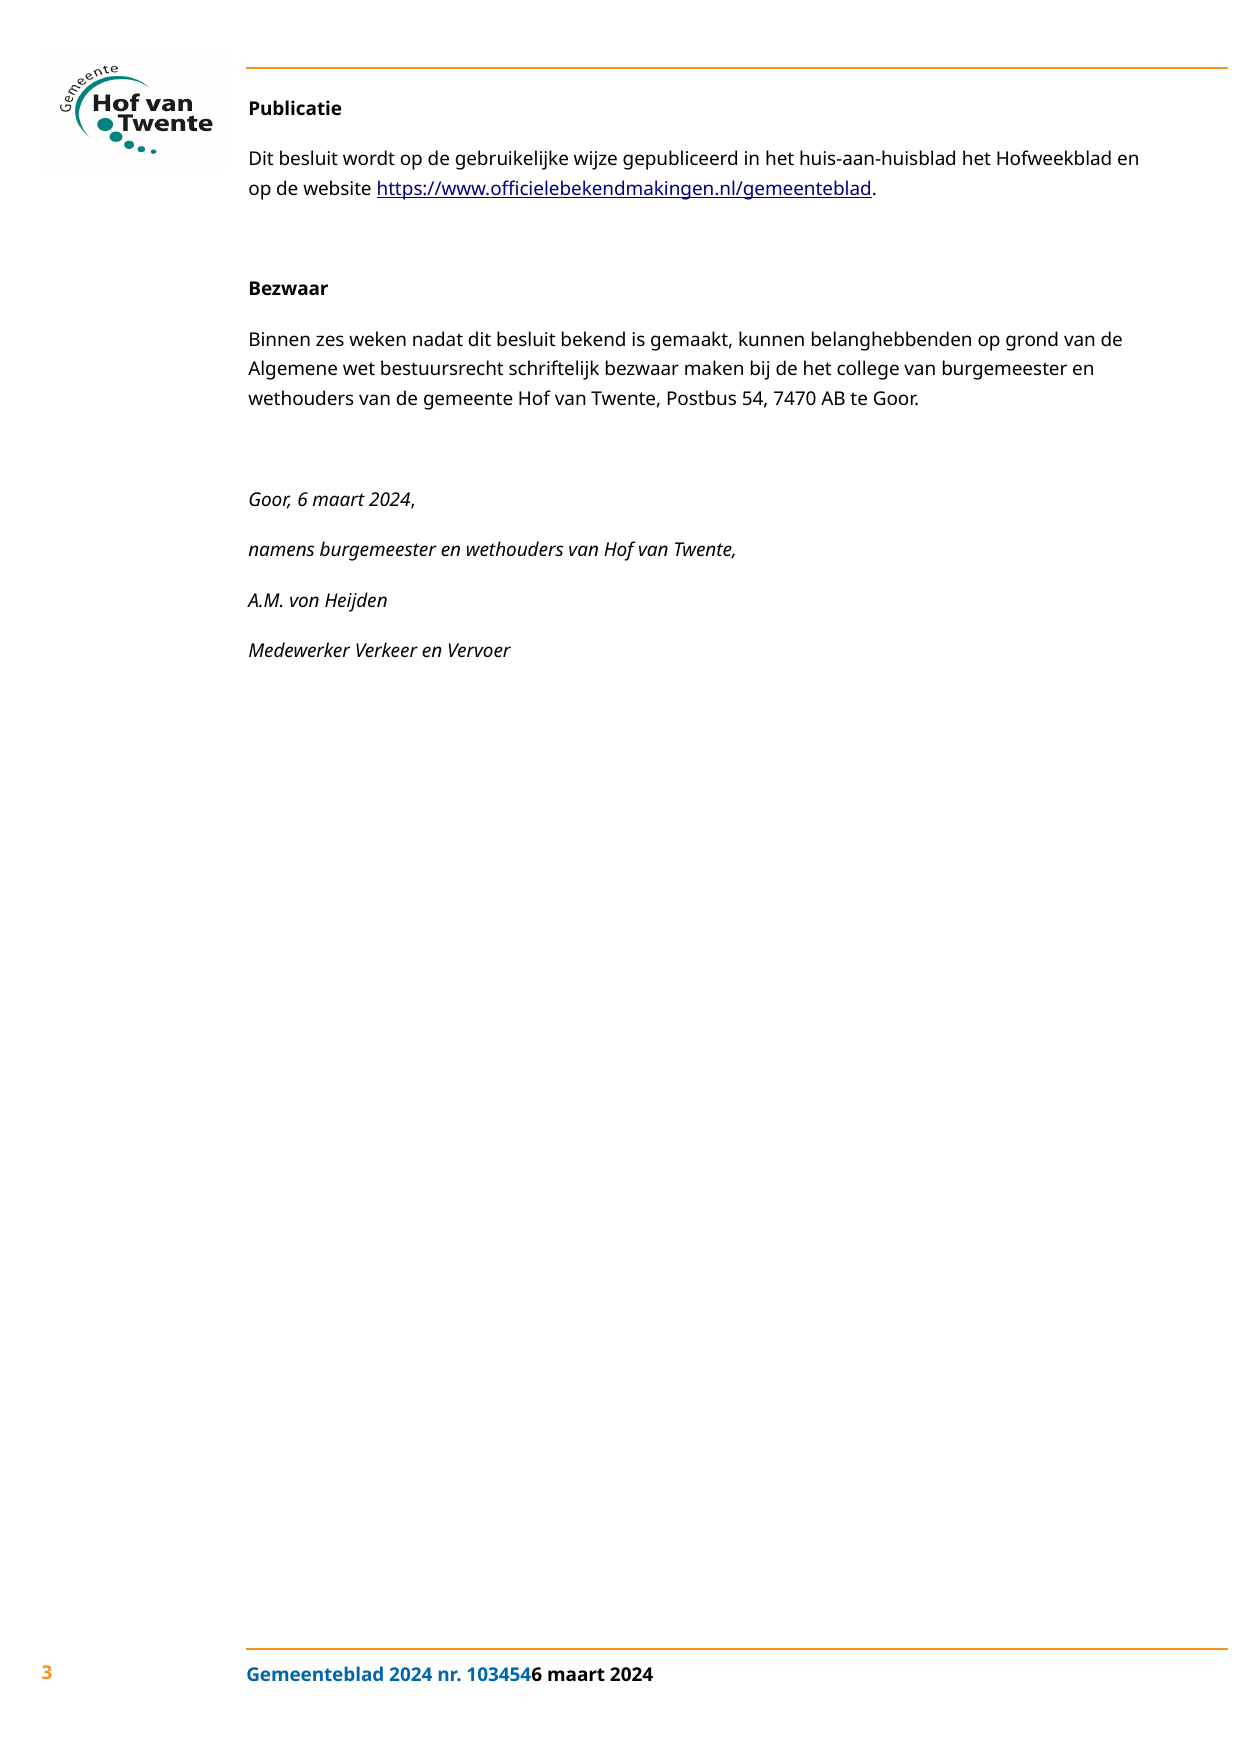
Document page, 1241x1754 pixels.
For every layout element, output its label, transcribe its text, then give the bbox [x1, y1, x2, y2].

text A.M. von Heijden [248, 587, 1152, 613]
text Binnen zes weken nadat dit besluit bekend is gemaakt, kunnen belanghebbenden op grond van de Algemene wet bestuursrecht schriftelijk bezwaar maken bij de het college van burgemeester en wethouders van de gemeente Hof van Twente, Postbus 54, 7470 AB te Goor. [248, 326, 1152, 411]
picture [41, 47, 231, 172]
text Dit besluit wordt op de gebruikelijke wijze gepubliceerd in het huis-aan-huisblad het Hofweekblad en op de website https://www.officielebekendmakingen.nl/gemeenteblad. [248, 145, 1152, 201]
text Medewerker Verkeer en Vervoer [248, 637, 1152, 663]
text namens burgemeester en wethouders van Hof van Twente, [248, 536, 1152, 562]
text Goor, 6 maart 2024, [248, 486, 1152, 512]
text Bezwaar [248, 276, 1152, 301]
text Publicatie [248, 95, 1152, 121]
